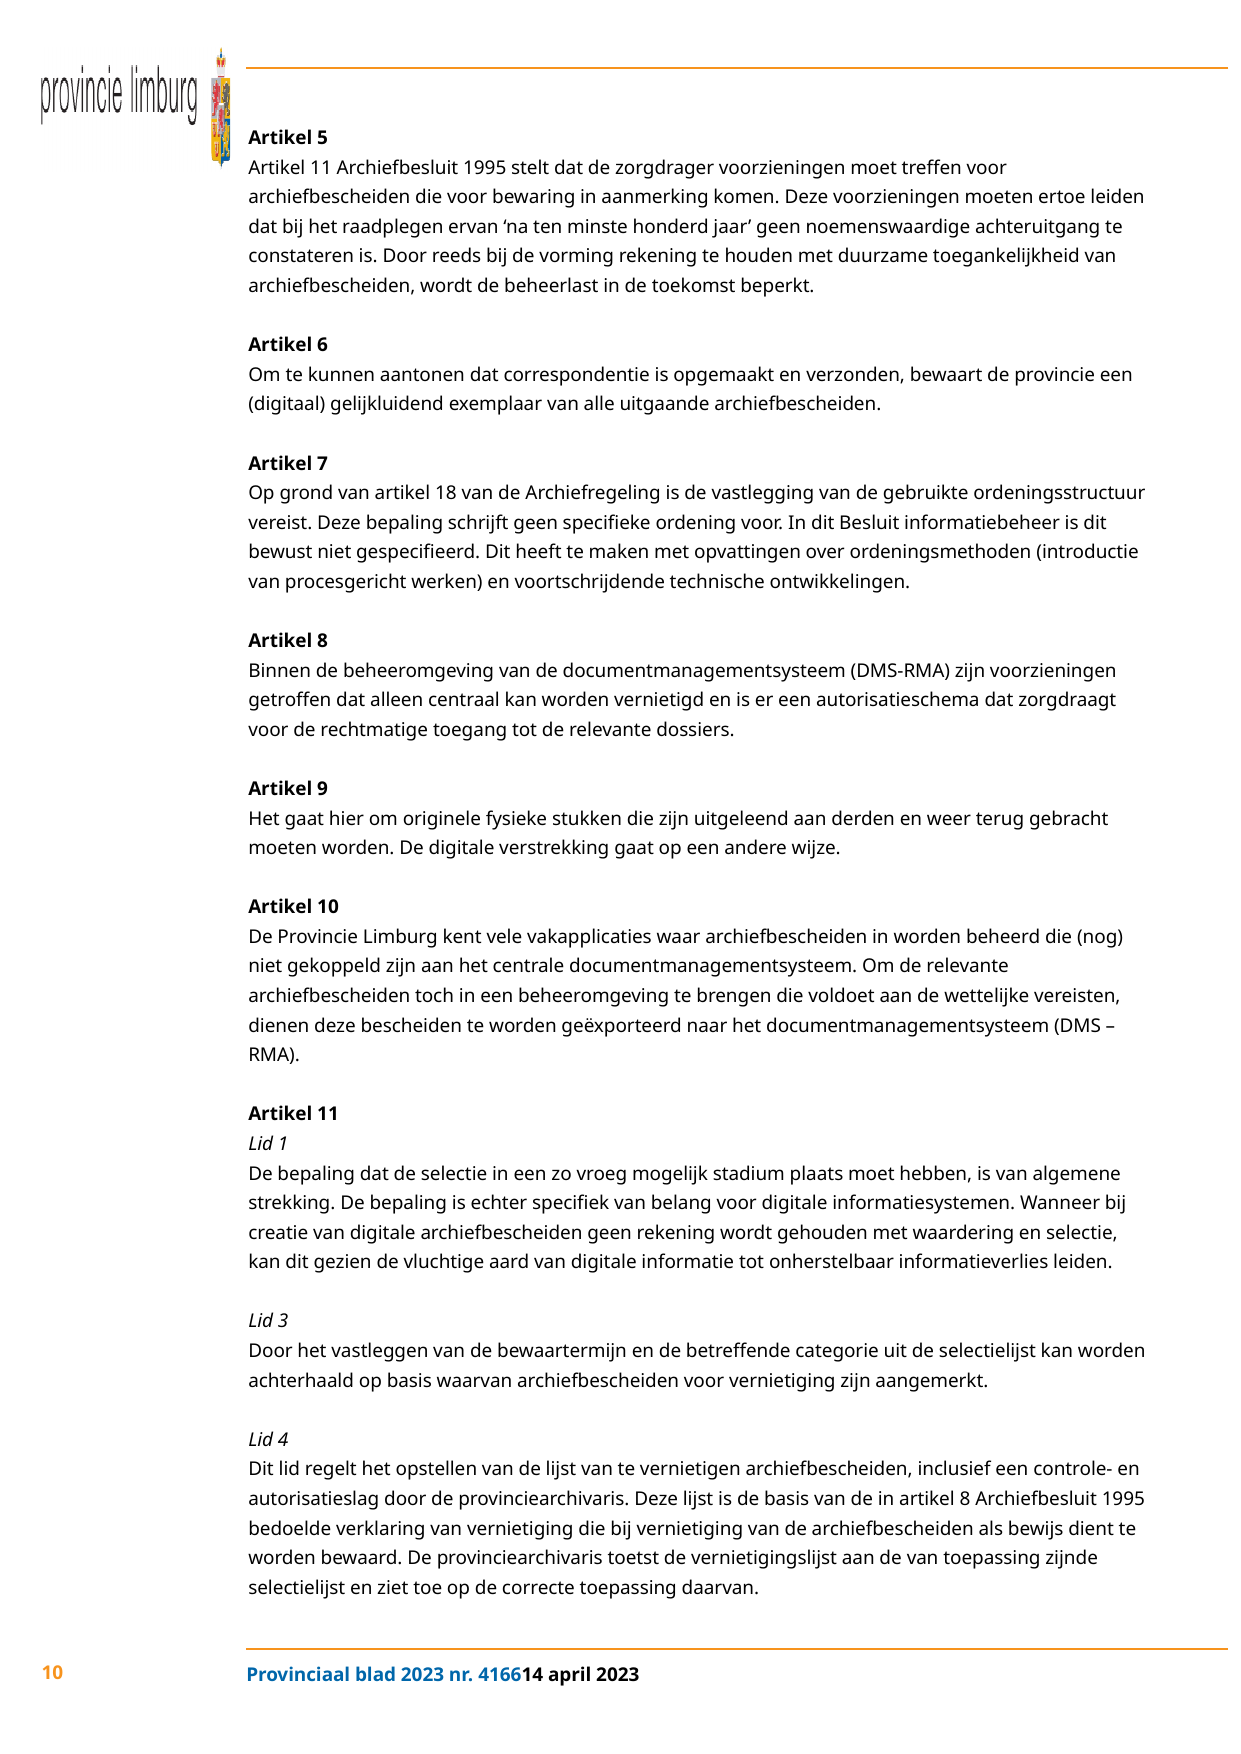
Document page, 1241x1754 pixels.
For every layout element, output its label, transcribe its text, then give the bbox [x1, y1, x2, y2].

text Het gaat hier om originele fysieke stukken die zijn uitgeleend aan derden en weer terug gebracht moeten worden. De digitale verstrekking gaat op een andere wijze. [248, 805, 1152, 860]
text De Provincie Limburg kent vele vakapplicaties waar archiefbescheiden in worden beheerd die (nog) niet gekoppeld zijn aan het centrale documentmanagementsysteem. Om de relevante archiefbescheiden toch in een beheeromgeving te brengen die voldoet aan de wettelijke vereisten, dienen deze bescheiden te worden geëxporteerd naar het documentmanagementsysteem (DMS – RMA). [248, 923, 1152, 1067]
text Artikel 6 [248, 331, 1152, 357]
text Artikel 7 [248, 450, 1152, 476]
text Dit lid regelt het opstellen van de lijst van te vernietigen archiefbescheiden, inclusief een controle- en autorisatieslag door de provinciearchivaris. Deze lijst is de basis van de in artikel 8 Archiefbesluit 1995 bedoelde verklaring van vernietiging die bij vernietiging van de archiefbescheiden als bewijs dient te worden bewaard. De provinciearchivaris toetst de vernietigingslijst aan de van toepassing zijnde selectielijst en ziet toe op de correcte toepassing daarvan. [248, 1456, 1152, 1600]
picture [41, 47, 231, 172]
text Binnen de beheeromgeving van de documentmanagementsysteem (DMS-RMA) zijn voorzieningen getroffen dat alleen centraal kan worden vernietigd en is er een autorisatieschema dat zorgdraagt voor de rechtmatige toegang tot de relevante dossiers. [248, 657, 1152, 742]
text Artikel 11 Archiefbesluit 1995 stelt dat de zorgdrager voorzieningen moet treffen voor archiefbescheiden die voor bewaring in aanmerking komen. Deze voorzieningen moeten ertoe leiden dat bij het raadplegen ervan ‘na ten minste honderd jaar’ geen noemenswaardige achteruitgang te constateren is. Door reeds bij de vorming rekening te houden met duurzame toegankelijkheid van archiefbescheiden, wordt de beheerlast in de toekomst beperkt. [248, 154, 1152, 298]
text Lid 3 [248, 1308, 1152, 1333]
text Artikel 10 [248, 893, 1152, 919]
text De bepaling dat de selectie in een zo vroeg mogelijk stadium plaats moet hebben, is van algemene strekking. De bepaling is echter specifiek van belang voor digitale informatiesystemen. Wanneer bij creatie van digitale archiefbescheiden geen rekening wordt gehouden met waardering en selectie, kan dit gezien de vluchtige aard van digitale informatie tot onherstelbaar informatieverlies leiden. [248, 1160, 1152, 1274]
text Artikel 8 [248, 627, 1152, 653]
text Door het vastleggen van de bewaartermijn en de betreffende categorie uit de selectielijst kan worden achterhaald op basis waarvan archiefbescheiden voor vernietiging zijn aangemerkt. [248, 1337, 1152, 1393]
text Om te kunnen aantonen dat correspondentie is opgemaakt en verzonden, bewaart de provincie een (digitaal) gelijkluidend exemplaar van alle uitgaande archiefbescheiden. [248, 361, 1152, 416]
text Artikel 9 [248, 775, 1152, 801]
text Lid 1 [248, 1130, 1152, 1156]
text Lid 4 [248, 1426, 1152, 1452]
text Artikel 5 [248, 124, 1152, 150]
text Op grond van artikel 18 van de Archiefregeling is de vastlegging van de gebruikte ordeningsstructuur vereist. Deze bepaling schrijft geen specifieke ordening voor. In dit Besluit informatiebeheer is dit bewust niet gespecifieerd. Dit heeft te maken met opvattingen over ordeningsmethoden (introductie van procesgericht werken) en voortschrijdende technische ontwikkelingen. [248, 479, 1152, 594]
text Artikel 11 [248, 1101, 1152, 1126]
